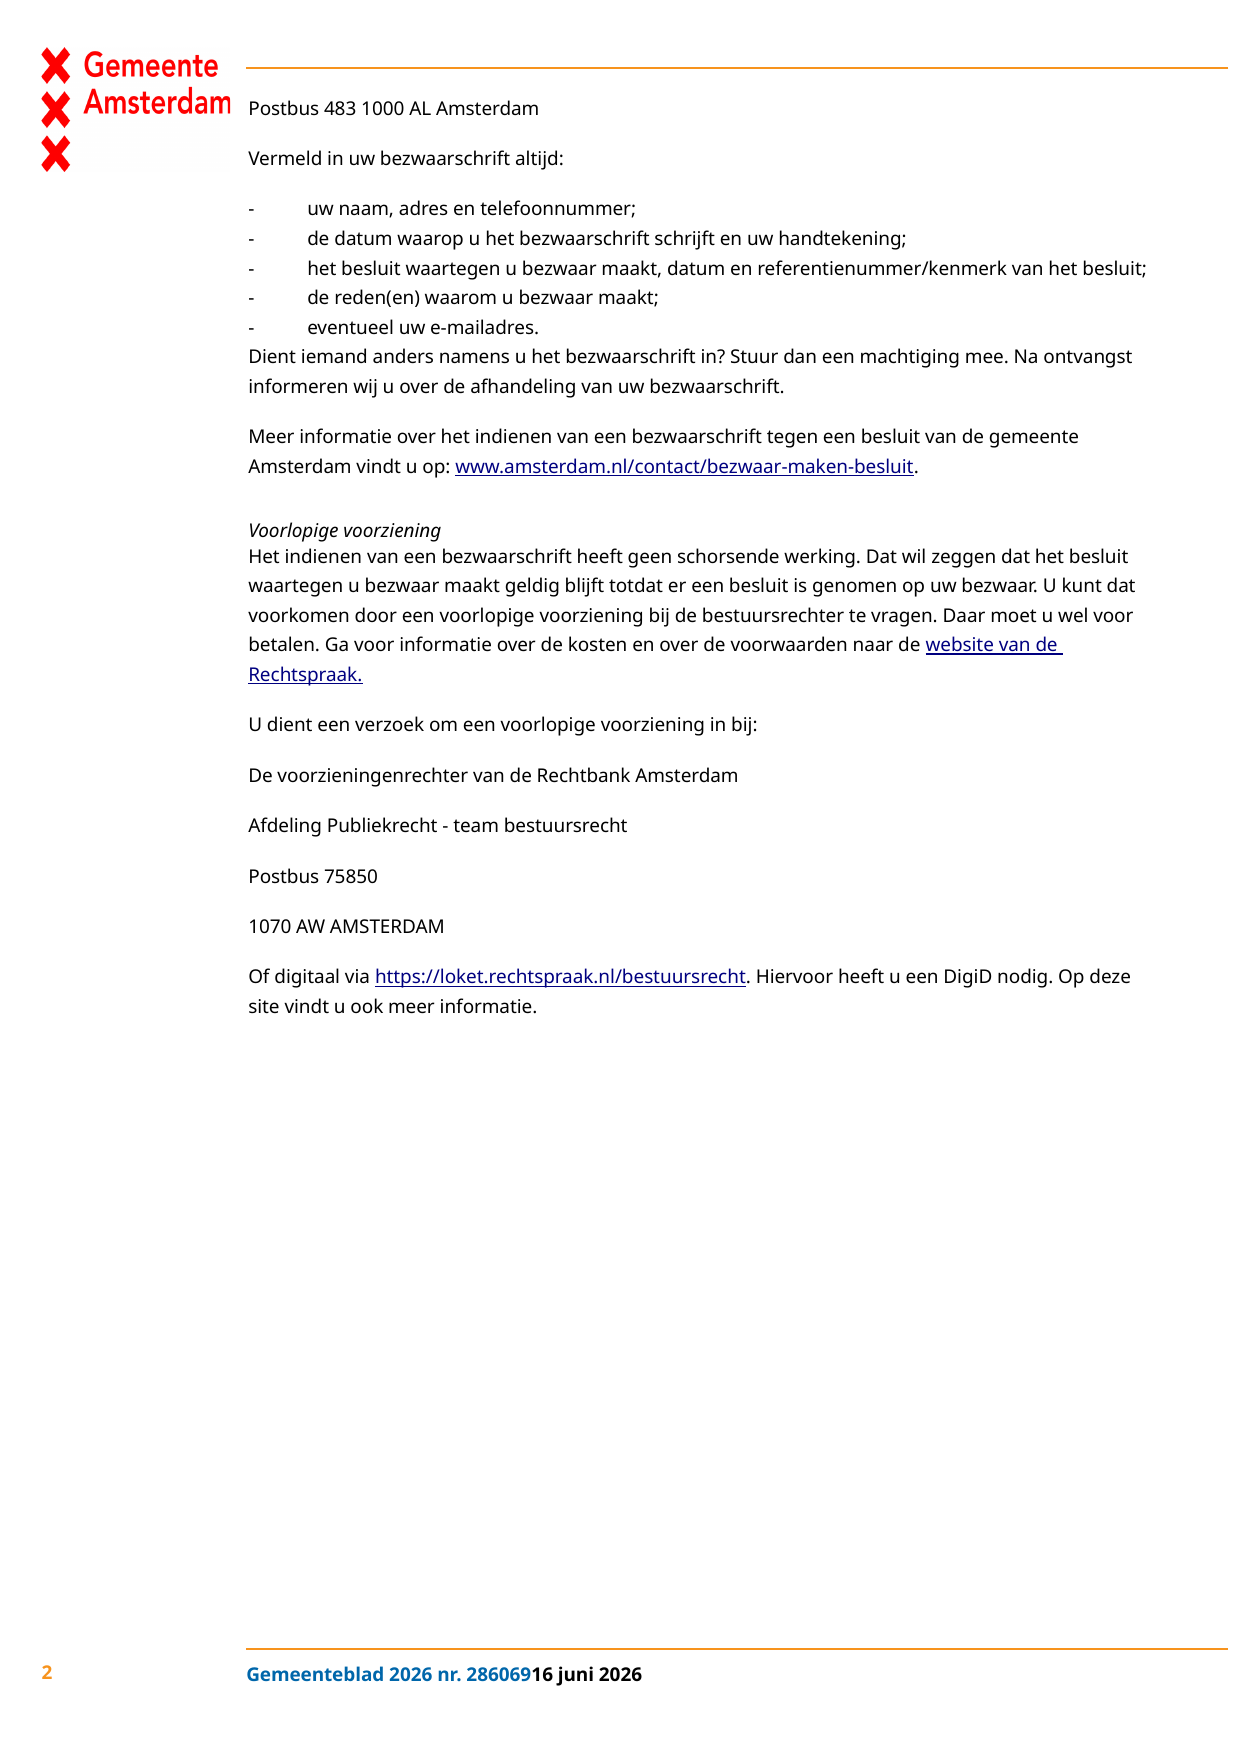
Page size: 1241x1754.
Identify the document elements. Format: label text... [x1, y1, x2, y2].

list uw naam, adres en telefoonnummer; [248, 196, 1152, 221]
text U dient een verzoek om een voorlopige voorziening in bij: [248, 712, 1152, 737]
list de reden(en) waarom u bezwaar maakt; [248, 284, 1152, 310]
picture [41, 47, 231, 172]
text Afdeling Publiekrecht - team bestuursrecht [248, 812, 1152, 838]
text Postbus 75850 [248, 863, 1152, 888]
text 1070 AW AMSTERDAM [248, 913, 1152, 939]
text Het indienen van een bezwaarschrift heeft geen schorsende werking. Dat wil zeggen dat het besluit waartegen u bezwaar maakt geldig blijft totdat er een besluit is genomen op uw bezwaar. U kunt dat voorkomen door een voorlopige voorziening bij de bestuursrechter te vragen. Daar moet u wel voor betalen. Ga voor informatie over de kosten en over de voorwaarden naar de website van de Rechtspraak. [248, 543, 1152, 687]
text De voorzieningenrechter van de Rechtbank Amsterdam [248, 762, 1152, 788]
text Of digitaal via https://loket.rechtspraak.nl/bestuursrecht. Hiervoor heeft u een DigiD nodig. Op deze site vindt u ook meer informatie. [248, 964, 1152, 1019]
text Dient iemand anders namens u het bezwaarschrift in? Stuur dan een machtiging mee. Na ontvangst informeren wij u over de afhandeling van uw bezwaarschrift. [248, 343, 1152, 399]
text Vermeld in uw bezwaarschrift altijd: [248, 145, 1152, 171]
list het besluit waartegen u bezwaar maakt, datum en referentienummer/kenmerk van het besluit; [248, 255, 1152, 281]
list eventueel uw e-mailadres. [248, 314, 1152, 340]
text Meer informatie over het indienen van een bezwaarschrift tegen een besluit van de gemeente Amsterdam vindt u op: www.amsterdam.nl/contact/bezwaar-maken-besluit. [248, 423, 1152, 479]
list de datum waarop u het bezwaarschrift schrijft en uw handtekening; [248, 225, 1152, 251]
text Postbus 483 1000 AL Amsterdam [248, 95, 1152, 121]
text Voorlopige voorziening [248, 517, 1152, 543]
